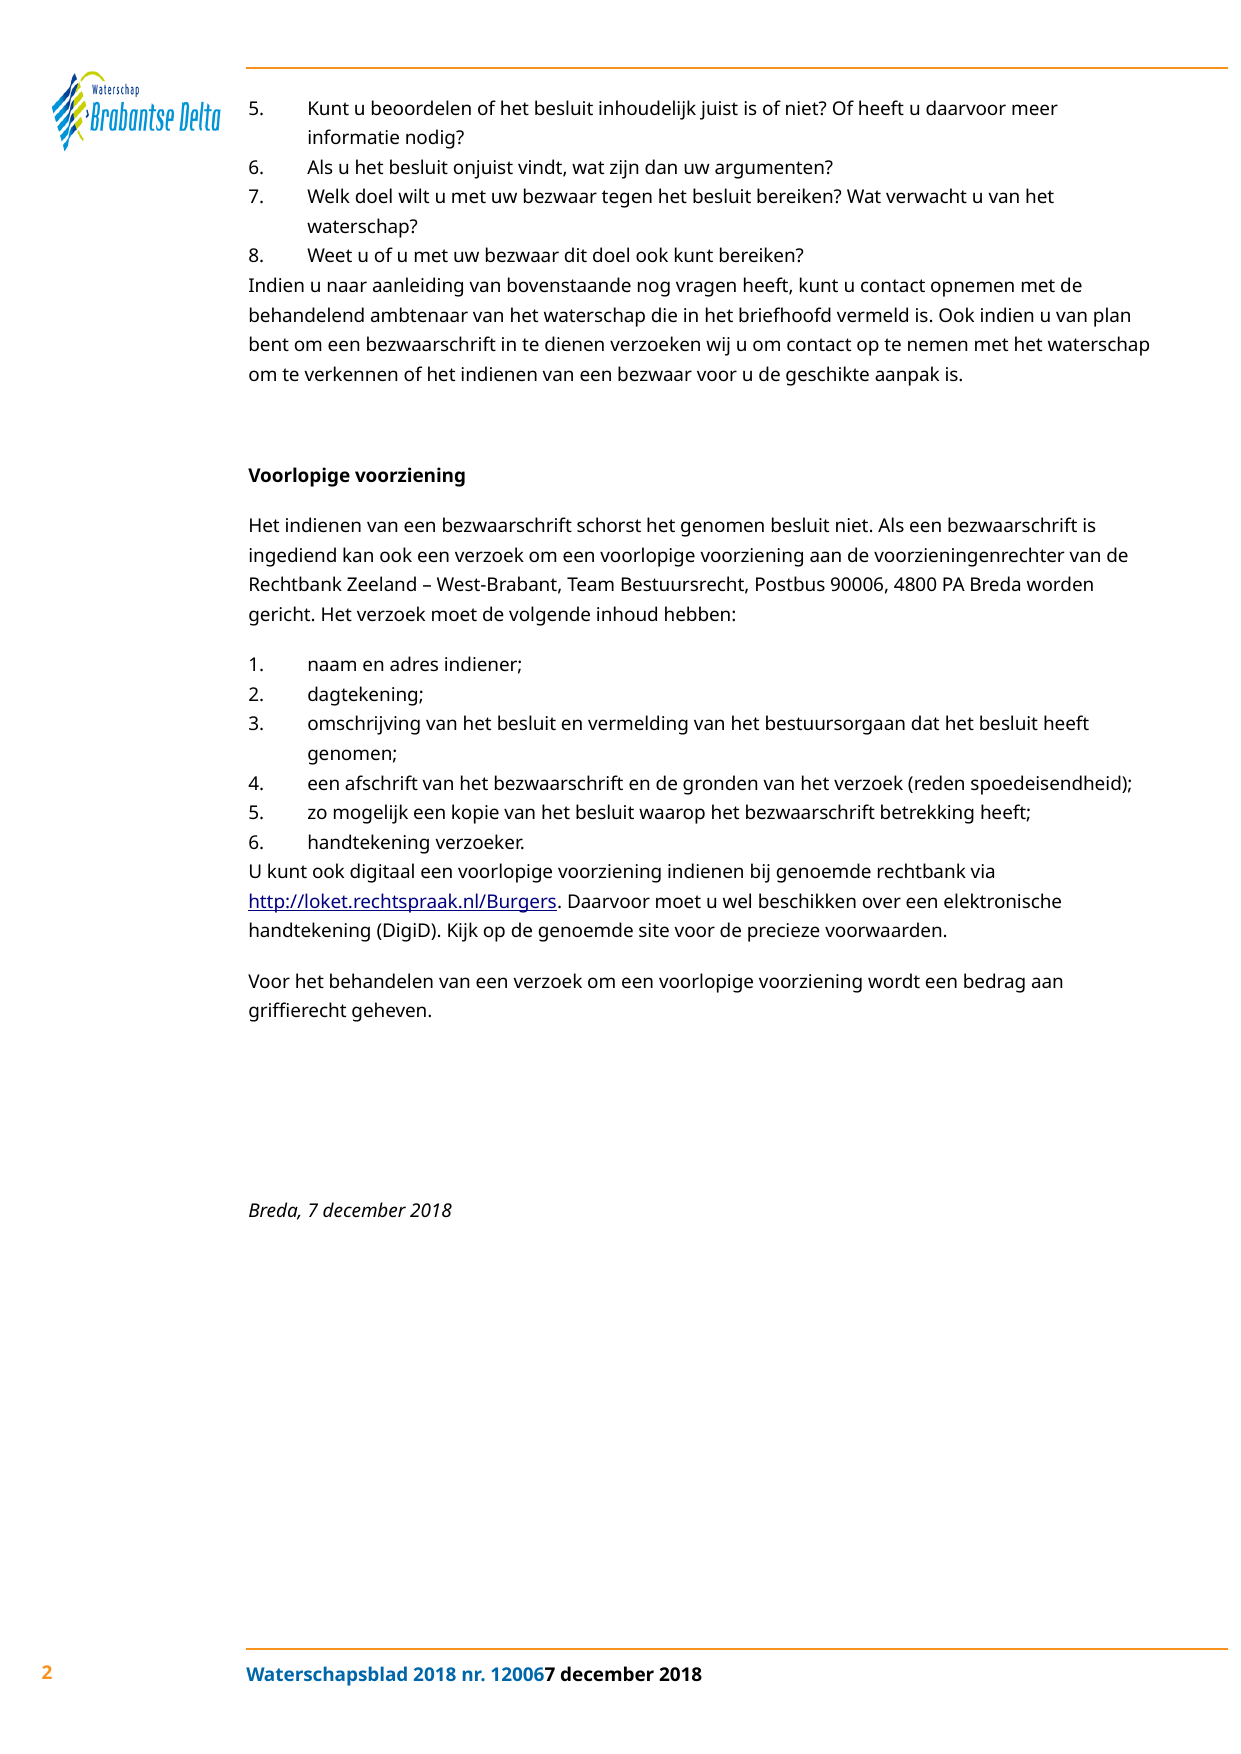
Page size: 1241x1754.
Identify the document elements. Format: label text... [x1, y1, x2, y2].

text U kunt ook digitaal een voorlopige voorziening indienen bij genoemde rechtbank via http://loket.rechtspraak.nl/Burgers. Daarvoor moet u wel beschikken over een elektronische handtekening (DigiD). Kijk op de genoemde site voor de precieze voorwaarden. [248, 858, 1152, 943]
text Het indienen van een bezwaarschrift schorst het genomen besluit niet. Als een bezwaarschrift is ingediend kan ook een verzoek om een voorlopige voorziening aan de voorzieningenrechter van de Rechtbank Zeeland – West-Brabant, Team Bestuursrecht, Postbus 90006, 4800 PA Breda worden gericht. Het verzoek moet de volgende inhoud hebben: [248, 512, 1152, 627]
text Voor het behandelen van een verzoek om een voorlopige voorziening wordt een bedrag aan griffierecht geheven. [248, 968, 1152, 1023]
text Indien u naar aanleiding van bovenstaande nog vragen heeft, kunt u contact opnemen met de behandelend ambtenaar van het waterschap die in het briefhoofd vermeld is. Ook indien u van plan bent om een bezwaarschrift in te dienen verzoeken wij u om contact op te nemen met het waterschap om te verkennen of het indienen van een bezwaar voor u de geschikte aanpak is. [248, 272, 1152, 387]
list naam en adres indiener; [248, 651, 1152, 677]
picture [41, 47, 231, 172]
list handtekening verzoeker. [248, 829, 1152, 855]
list zo mogelijk een kopie van het besluit waarop het bezwaarschrift betrekking heeft; [248, 799, 1152, 825]
text Breda, 7 december 2018 [248, 1197, 1152, 1222]
list dagtekening; [248, 681, 1152, 707]
list Als u het besluit onjuist vindt, wat zijn dan uw argumenten? [248, 154, 1152, 180]
list Kunt u beoordelen of het besluit inhoudelijk juist is of niet? Of heeft u daarvoor meer informatie nodig? [248, 95, 1152, 150]
text Voorlopige voorziening [248, 462, 1152, 488]
list Welk doel wilt u met uw bezwaar tegen het besluit bereiken? Wat verwacht u van het waterschap? [248, 183, 1152, 239]
list omschrijving van het besluit en vermelding van het bestuursorgaan dat het besluit heeft genomen; [248, 711, 1152, 766]
list een afschrift van het bezwaarschrift en de gronden van het verzoek (reden spoedeisendheid); [248, 770, 1152, 796]
list Weet u of u met uw bezwaar dit doel ook kunt bereiken? [248, 243, 1152, 268]
